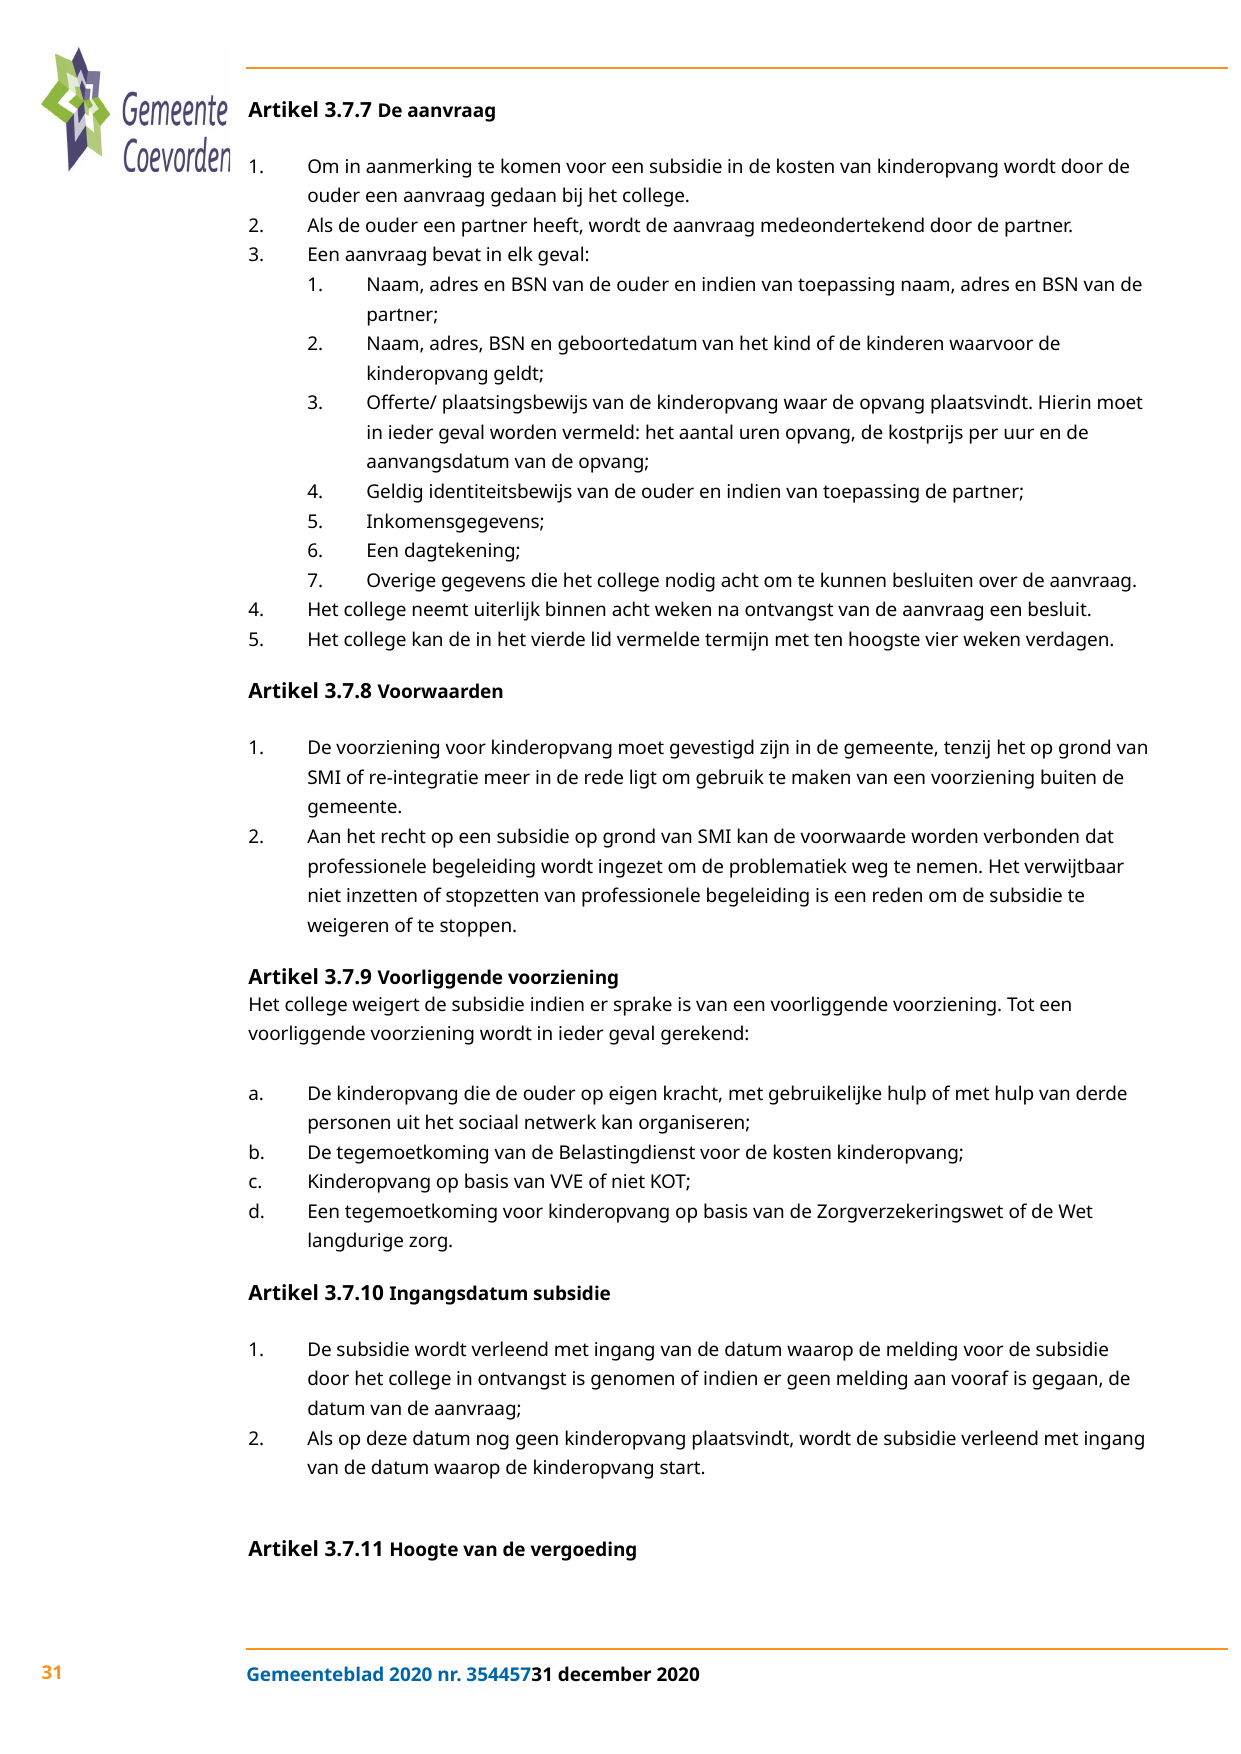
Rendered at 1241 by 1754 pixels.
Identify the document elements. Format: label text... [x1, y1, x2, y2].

text Het college weigert de subsidie indien er sprake is van een voorliggende voorziening. Tot een voorliggende voorziening wordt in ieder geval gerekend: [248, 991, 1152, 1046]
list Geldig identiteitsbewijs van de ouder en indien van toepassing de partner; [307, 478, 1152, 504]
list Als op deze datum nog geen kinderopvang plaatsvindt, wordt de subsidie verleend met ingang van de datum waarop de kinderopvang start. [248, 1425, 1152, 1480]
list Kinderopvang op basis van VVE of niet KOT; [248, 1168, 1152, 1194]
list Het college kan de in het vierde lid vermelde termijn met ten hoogste vier weken verdagen. [248, 626, 1152, 652]
list Naam, adres, BSN en geboortedatum van het kind of de kinderen waarvoor de kinderopvang geldt; [307, 330, 1152, 386]
list De subsidie wordt verleend met ingang van de datum waarop de melding voor de subsidie door het college in ontvangst is genomen of indien er geen melding aan vooraf is gegaan, de datum van de aanvraag; [248, 1336, 1152, 1421]
list Een aanvraag bevat in elk geval: [248, 242, 1152, 267]
list Het college neemt uiterlijk binnen acht weken na ontvangst van de aanvraag een besluit. [248, 597, 1152, 622]
text Artikel 3.7.9 Voorliggende voorziening [248, 962, 1152, 991]
list Een dagtekening; [307, 537, 1152, 563]
text Artikel 3.7.11 Hoogte van de vergoeding [248, 1534, 1152, 1563]
list Offerte/ plaatsingsbewijs van de kinderopvang waar de opvang plaatsvindt. Hierin moet in ieder geval worden vermeld: het aantal uren opvang, de kostprijs per uur en de aanvangsdatum van de opvang; [307, 389, 1152, 474]
picture [41, 47, 231, 172]
text Artikel 3.7.8 Voorwaarden [248, 677, 1152, 705]
list Inkomensgegevens; [307, 508, 1152, 533]
list De voorziening voor kinderopvang moet gevestigd zijn in de gemeente, tenzij het op grond van SMI of re-integratie meer in de rede ligt om gebruik te maken van een voorziening buiten de gemeente. [248, 734, 1152, 819]
list Naam, adres en BSN van de ouder en indien van toepassing naam, adres en BSN van de partner; [307, 271, 1152, 326]
text Artikel 3.7.10 Ingangsdatum subsidie [248, 1278, 1152, 1306]
text Artikel 3.7.7 De aanvraag [248, 95, 1152, 123]
list Een tegemoetkoming voor kinderopvang op basis van de Zorgverzekeringswet of de Wet langdurige zorg. [248, 1198, 1152, 1253]
list Aan het recht op een subsidie op grond van SMI kan de voorwaarde worden verbonden dat professionele begeleiding wordt ingezet om de problematiek weg te nemen. Het verwijtbaar niet inzetten of stopzetten van professionele begeleiding is een reden om de subsidie te weigeren of te stoppen. [248, 823, 1152, 938]
list De kinderopvang die de ouder op eigen kracht, met gebruikelijke hulp of met hulp van derde personen uit het sociaal netwerk kan organiseren; [248, 1080, 1152, 1135]
list Als de ouder een partner heeft, wordt de aanvraag medeondertekend door de partner. [248, 212, 1152, 238]
list Overige gegevens die het college nodig acht om te kunnen besluiten over de aanvraag. [307, 567, 1152, 593]
list De tegemoetkoming van de Belastingdienst voor de kosten kinderopvang; [248, 1139, 1152, 1164]
list Om in aanmerking te komen voor een subsidie in de kosten van kinderopvang wordt door de ouder een aanvraag gedaan bij het college. [248, 153, 1152, 208]
